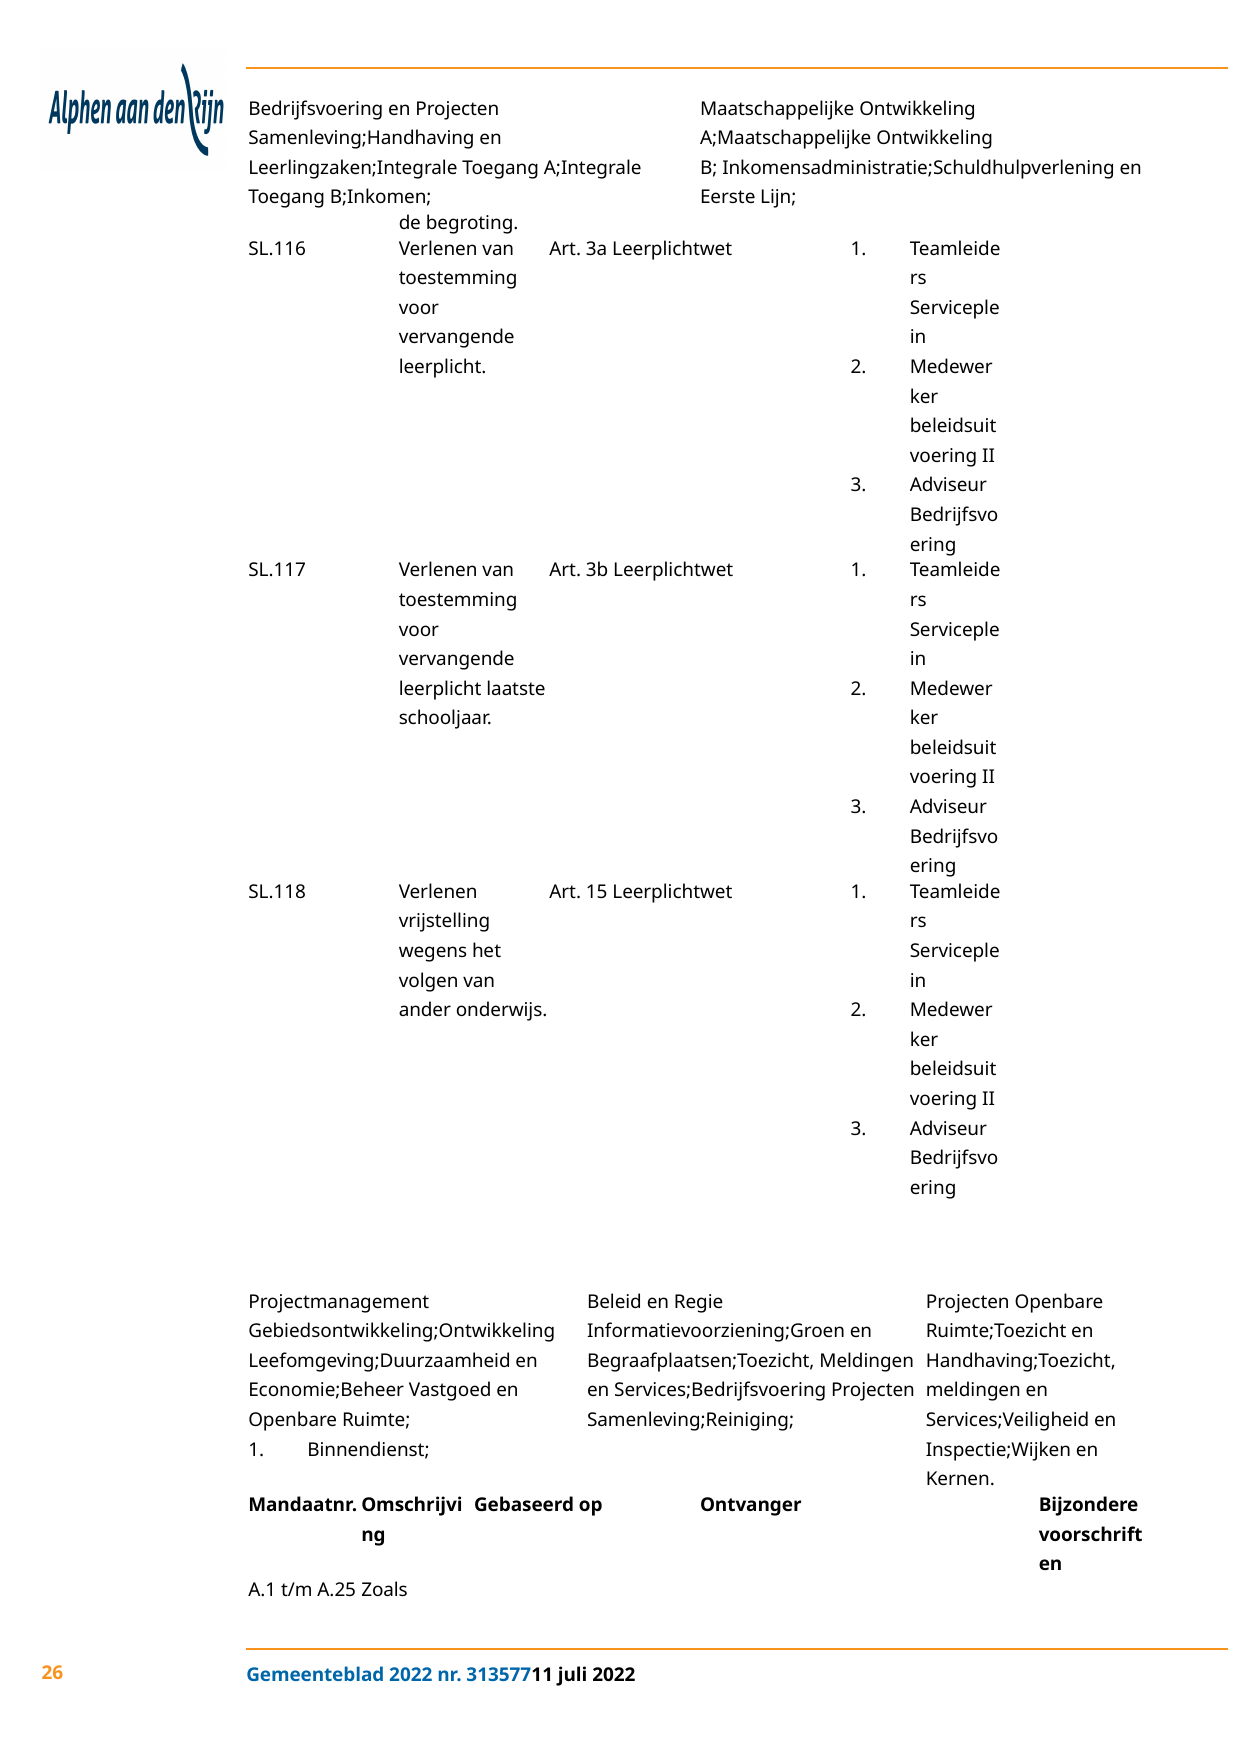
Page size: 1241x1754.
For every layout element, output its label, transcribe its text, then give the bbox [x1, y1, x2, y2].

table_cell Zoals [361, 1576, 474, 1602]
table_cell Teamleiders Serviceplein Medewerker beleidsuitvoering II Adviseur Bedrijfsvoering [850, 878, 1001, 1200]
table_cell Ontvanger [700, 1491, 1038, 1576]
table_cell [1039, 1576, 1152, 1602]
table_cell Mandaatnr. [248, 1491, 361, 1576]
table_cell Bijzondere voorschriften [1039, 1491, 1152, 1576]
table_cell Omschrijving [361, 1491, 474, 1576]
table_cell [1001, 209, 1152, 235]
table_cell [850, 209, 1001, 235]
table_cell Verlenen van toestemming voor vervangende leerplicht laatste schooljaar. [399, 557, 549, 878]
table_cell de begroting. [399, 209, 549, 235]
table_cell [248, 209, 398, 235]
table_header [813, 1262, 1152, 1288]
table_cell [474, 1576, 700, 1602]
table_cell Teamleiders Serviceplein Medewerker beleidsuitvoering II Adviseur Bedrijfsvoering [850, 557, 1001, 878]
table_cell Verlenen vrijstelling wegens het volgen van ander onderwijs. [399, 878, 549, 1200]
table_cell [1001, 878, 1152, 1200]
table_cell Projecten Openbare Ruimte;Toezicht en Handhaving;Toezicht, meldingen en Services;Veiligheid en Inspectie;Wijken en Kernen. [926, 1288, 1152, 1491]
table_cell Projectmanagement Gebiedsontwikkeling;Ontwikkeling Leefomgeving;Duurzaamheid en Economie;Beheer Vastgoed en Openbare Ruimte; Binnendienst; [248, 1288, 587, 1491]
table_header Bedrijfsvoering en Projecten Samenleving;Handhaving en Leerlingzaken;Integrale Toegang A;Integrale Toegang B;Inkomen; [248, 95, 700, 209]
picture [41, 47, 231, 172]
table_cell Art. 3b Leerplichtwet [549, 557, 850, 878]
table_cell SL.116 [248, 235, 398, 557]
table_cell Beleid en Regie Informatievoorziening;Groen en Begraafplaatsen;Toezicht, Meldingen en Services;Bedrijfsvoering Projecten Samenleving;Reiniging; [587, 1288, 926, 1491]
table_cell [549, 209, 850, 235]
table_cell Art. 15 Leerplichtwet [549, 878, 850, 1200]
table_cell SL.118 [248, 878, 398, 1200]
table_cell Art. 3a Leerplichtwet [549, 235, 850, 557]
table_cell Teamleiders Serviceplein Medewerker beleidsuitvoering II Adviseur Bedrijfsvoering [850, 235, 1001, 557]
table_cell Gebaseerd op [474, 1491, 700, 1576]
table_cell Verlenen van toestemming voor vervangende leerplicht. [399, 235, 549, 557]
table_header Maatschappelijke Ontwikkeling A;Maatschappelijke Ontwikkeling B; Inkomensadministratie;Schuldhulpverlening en Eerste Lijn; [700, 95, 1152, 209]
table_cell [1001, 235, 1152, 557]
table_cell [700, 1576, 1038, 1602]
table_cell A.1 t/m A.25 [248, 1576, 361, 1602]
table_header [248, 1262, 813, 1288]
table_cell SL.117 [248, 557, 398, 878]
table_cell [1001, 557, 1152, 878]
